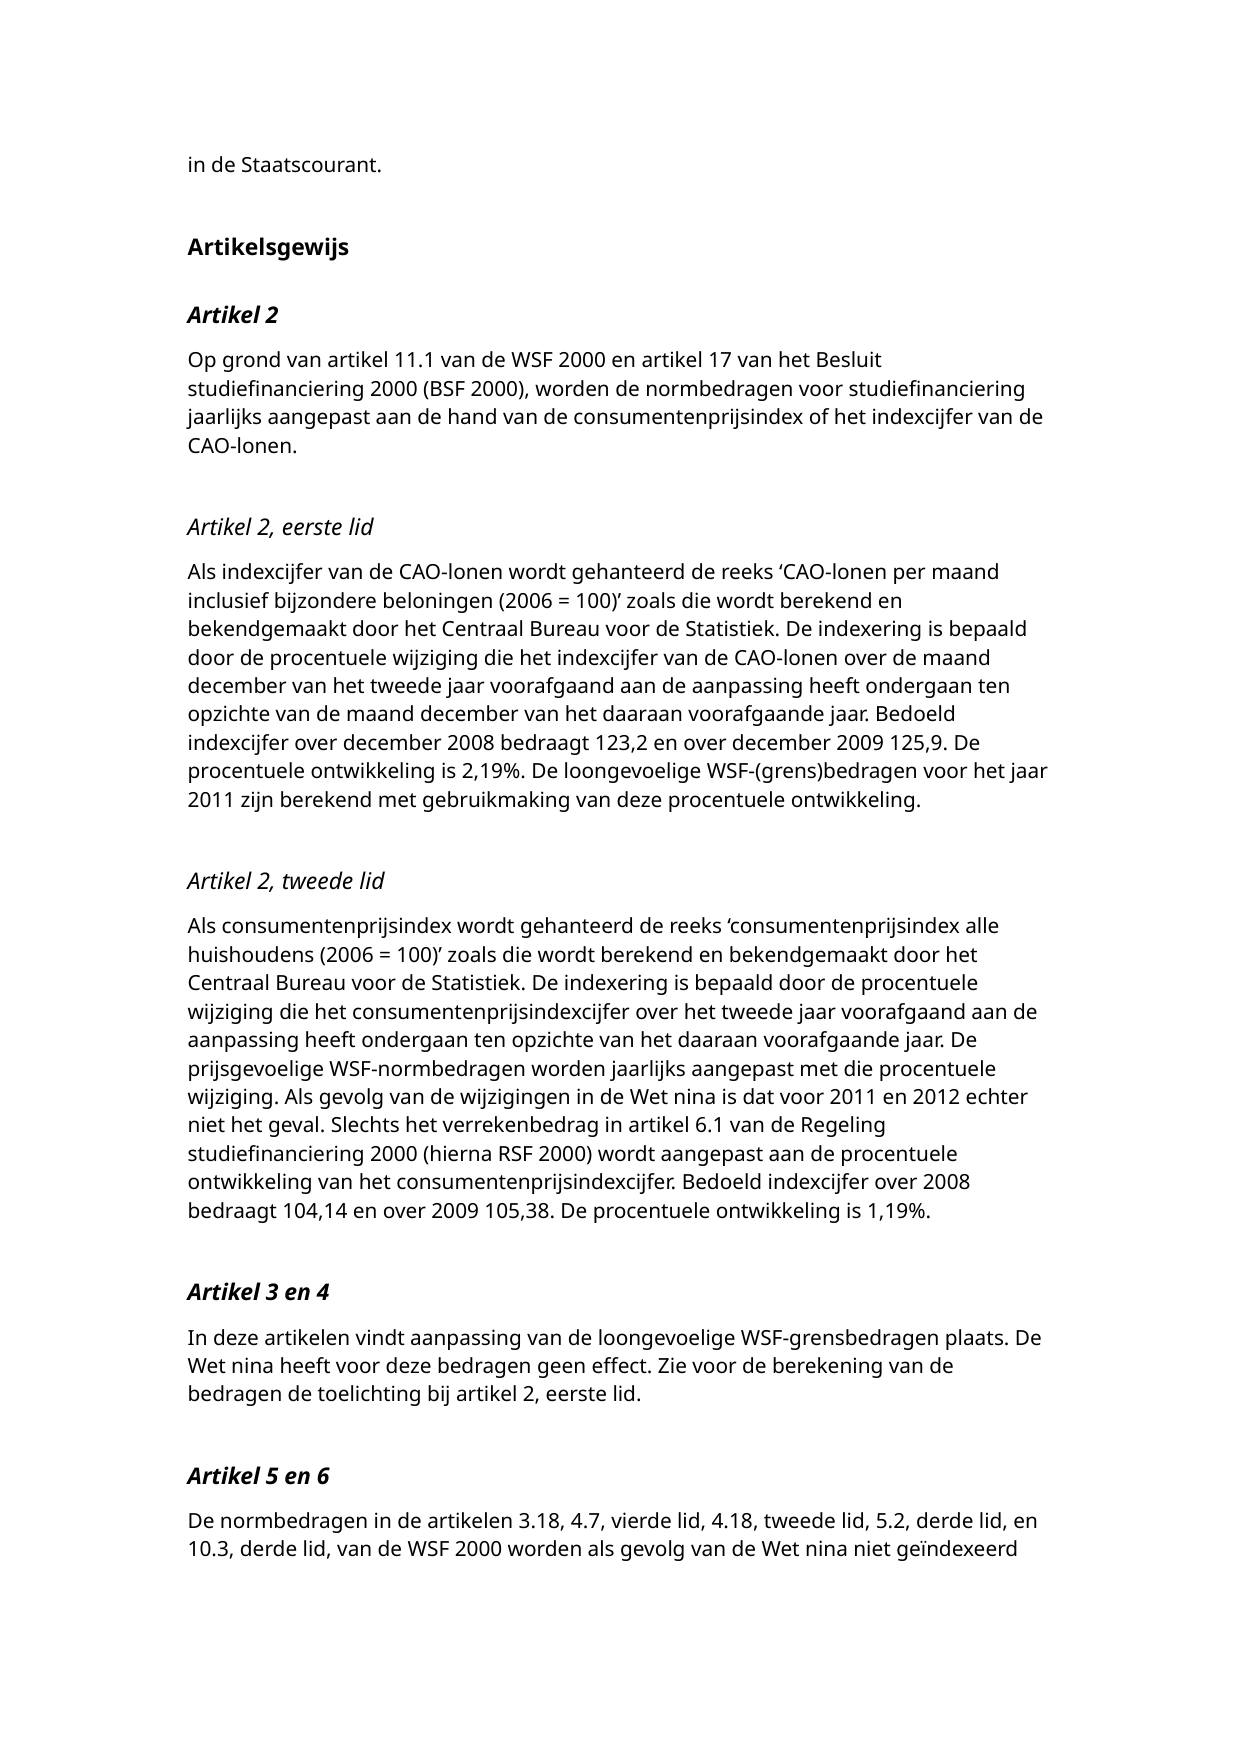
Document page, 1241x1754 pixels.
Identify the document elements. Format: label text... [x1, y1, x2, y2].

text In deze artikelen vindt aanpassing van de loongevoelige WSF-grensbedragen plaats. De Wet nina heeft voor deze bedragen geen effect. Zie voor de berekening van de bedragen de toelichting bij artikel 2, eerste lid. [187, 1323, 1053, 1408]
subtitle Artikel 2, tweede lid [187, 865, 1053, 897]
subtitle Artikel 2 [187, 299, 1053, 330]
subtitle Artikel 3 en 4 [187, 1276, 1053, 1308]
subtitle Artikel 2, eerste lid [187, 511, 1053, 542]
text in de Staatscourant. [187, 150, 1053, 178]
text Als consumentenprijsindex wordt gehanteerd de reeks ‘consumentenprijsindex alle huishoudens (2006 = 100)’ zoals die wordt berekend en bekendgemaakt door het Centraal Bureau voor de Statistiek. De indexering is bepaald door de procentuele wijziging die het consumentenprijsindexcijfer over het tweede jaar voorafgaand aan de aanpassing heeft ondergaan ten opzichte van het daaraan voorafgaande jaar. De prijsgevoelige WSF-normbedragen worden jaarlijks aangepast met die procentuele wijziging. Als gevolg van de wijzigingen in de Wet nina is dat voor 2011 en 2012 echter niet het geval. Slechts het verrekenbedrag in artikel 6.1 van de Regeling studiefinanciering 2000 (hierna RSF 2000) wordt aangepast aan de procentuele ontwikkeling van het consumentenprijsindexcijfer. Bedoeld indexcijfer over 2008 bedraagt 104,14 en over 2009 105,38. De procentuele ontwikkeling is 1,19%. [187, 912, 1053, 1224]
text Op grond van artikel 11.1 van de WSF 2000 en artikel 17 van het Besluit studiefinanciering 2000 (BSF 2000), worden de normbedragen voor studiefinanciering jaarlijks aangepast aan de hand van de consumentenprijsindex of het indexcijfer van de CAO-lonen. [187, 345, 1053, 459]
text Als indexcijfer van de CAO-lonen wordt gehanteerd de reeks ‘CAO-lonen per maand inclusief bijzondere beloningen (2006 = 100)’ zoals die wordt berekend en bekendgemaakt door het Centraal Bureau voor de Statistiek. De indexering is bepaald door de procentuele wijziging die het indexcijfer van de CAO-lonen over de maand december van het tweede jaar voorafgaand aan de aanpassing heeft ondergaan ten opzichte van de maand december van het daaraan voorafgaande jaar. Bedoeld indexcijfer over december 2008 bedraagt 123,2 en over december 2009 125,9. De procentuele ontwikkeling is 2,19%. De loongevoelige WSF-(grens)bedragen voor het jaar 2011 zijn berekend met gebruikmaking van deze procentuele ontwikkeling. [187, 557, 1053, 813]
subtitle Artikel 5 en 6 [187, 1460, 1053, 1491]
text De normbedragen in de artikelen 3.18, 4.7, vierde lid, 4.18, tweede lid, 5.2, derde lid, en 10.3, derde lid, van de WSF 2000 worden als gevolg van de Wet nina niet geïndexeerd [187, 1506, 1053, 1563]
subtitle Artikelsgewijs [187, 230, 1053, 262]
